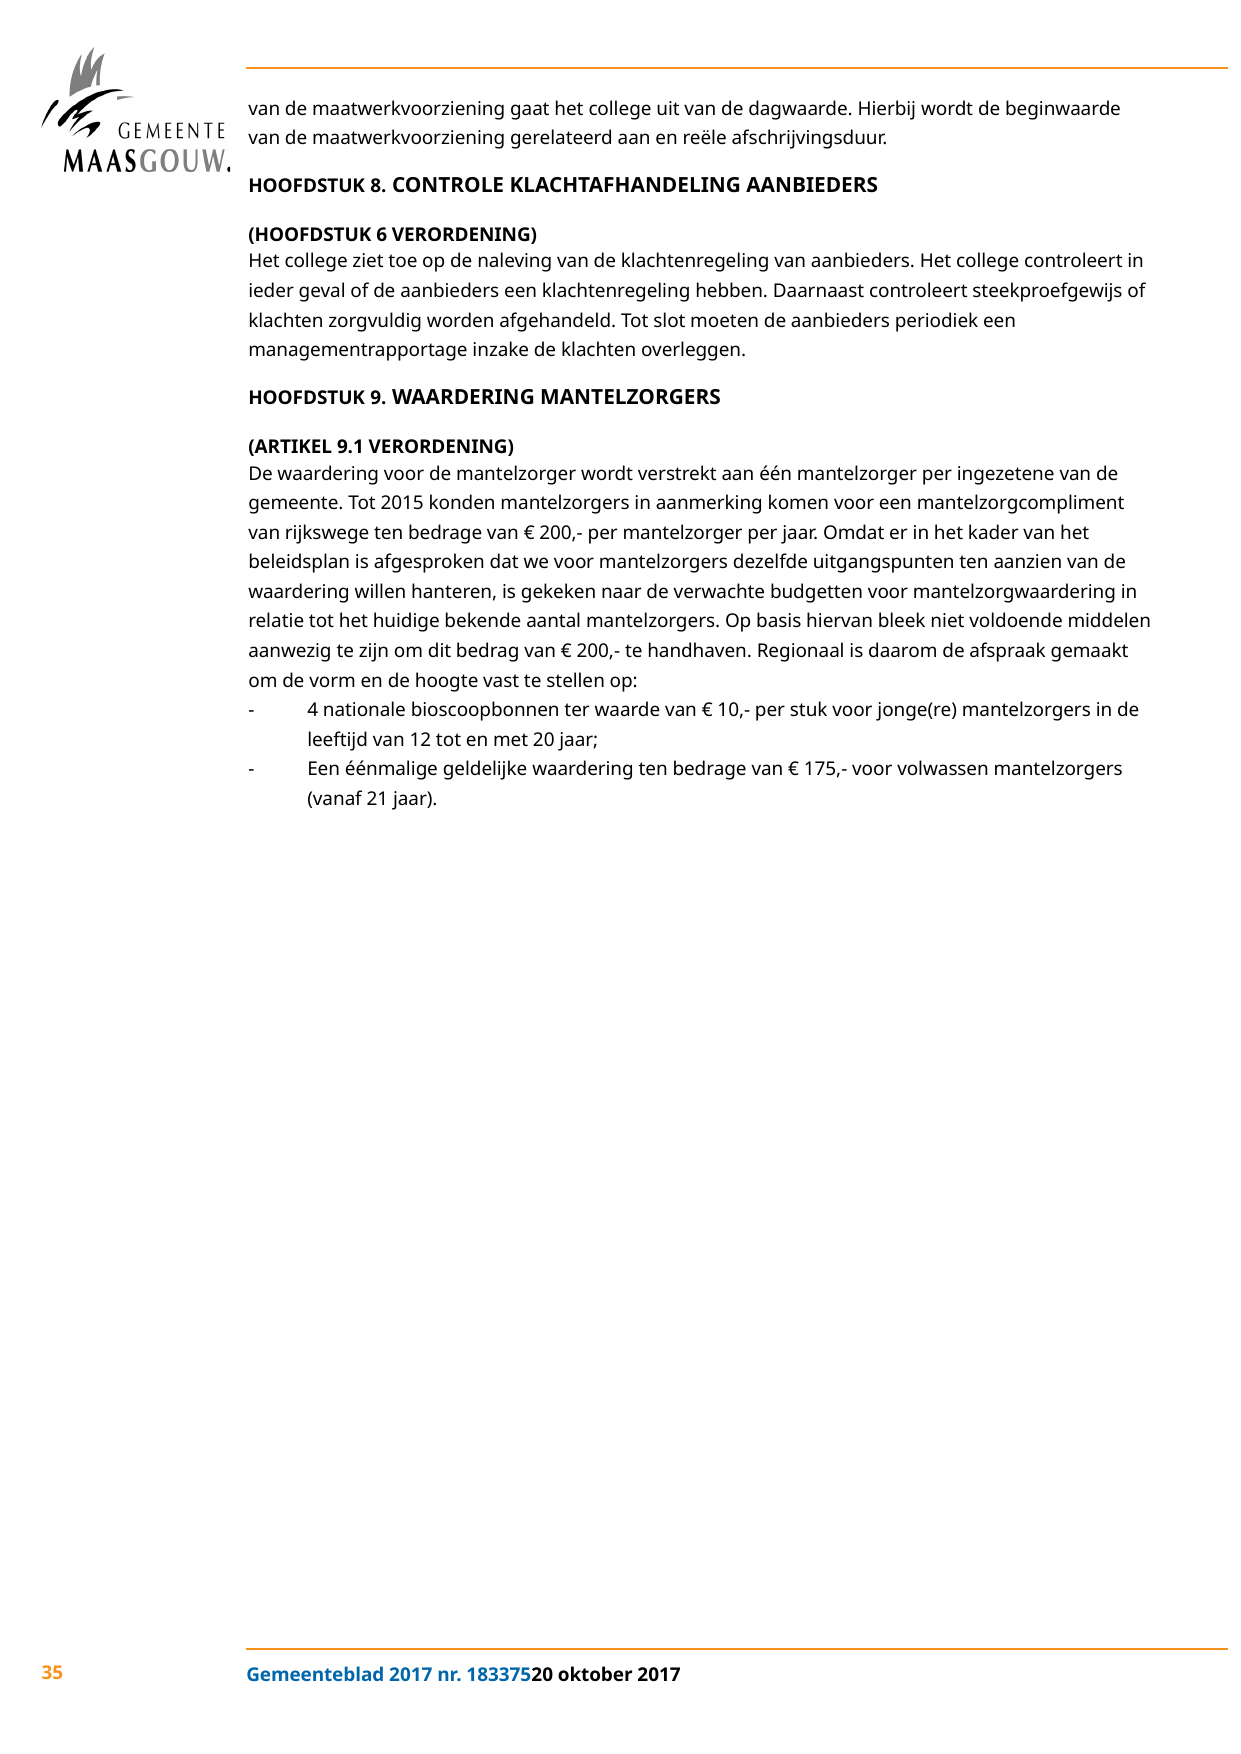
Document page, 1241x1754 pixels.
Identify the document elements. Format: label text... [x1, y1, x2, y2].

text HOOFDSTUK 9. WAARDERING MANTELZORGERS [248, 382, 1152, 411]
list Een éénmalige geldelijke waardering ten bedrage van € 175,- voor volwassen mantelzorgers (vanaf 21 jaar). [248, 756, 1152, 811]
text Het college ziet toe op de naleving van de klachtenregeling van aanbieders. Het college controleert in ieder geval of de aanbieders een klachtenregeling hebben. Daarnaast controleert steekproefgewijs of klachten zorgvuldig worden afgehandeld. Tot slot moeten de aanbieders periodiek een managementrapportage inzake de klachten overleggen. [248, 248, 1152, 362]
text (HOOFDSTUK 6 VERORDENING) [248, 219, 1152, 248]
list 4 nationale bioscoopbonnen ter waarde van € 10,- per stuk voor jonge(re) mantelzorgers in de leeftijd van 12 tot en met 20 jaar; [248, 696, 1152, 752]
text (ARTIKEL 9.1 VERORDENING) [248, 431, 1152, 460]
picture [41, 47, 231, 172]
text De waardering voor de mantelzorger wordt verstrekt aan één mantelzorger per ingezetene van de gemeente. Tot 2015 konden mantelzorgers in aanmerking komen voor een mantelzorgcompliment van rijkswege ten bedrage van € 200,- per mantelzorger per jaar. Omdat er in het kader van het beleidsplan is afgesproken dat we voor mantelzorgers dezelfde uitgangspunten ten aanzien van de waardering willen hanteren, is gekeken naar de verwachte budgetten voor mantelzorgwaardering in relatie tot het huidige bekende aantal mantelzorgers. Op basis hiervan bleek niet voldoende middelen aanwezig te zijn om dit bedrag van € 200,- te handhaven. Regionaal is daarom de afspraak gemaakt om de vorm en de hoogte vast te stellen op: [248, 460, 1152, 693]
text HOOFDSTUK 8. CONTROLE KLACHTAFHANDELING AANBIEDERS [248, 170, 1152, 198]
text van de maatwerkvoorziening gaat het college uit van de dagwaarde. Hierbij wordt de beginwaarde van de maatwerkvoorziening gerelateerd aan en reële afschrijvingsduur. [248, 95, 1152, 150]
